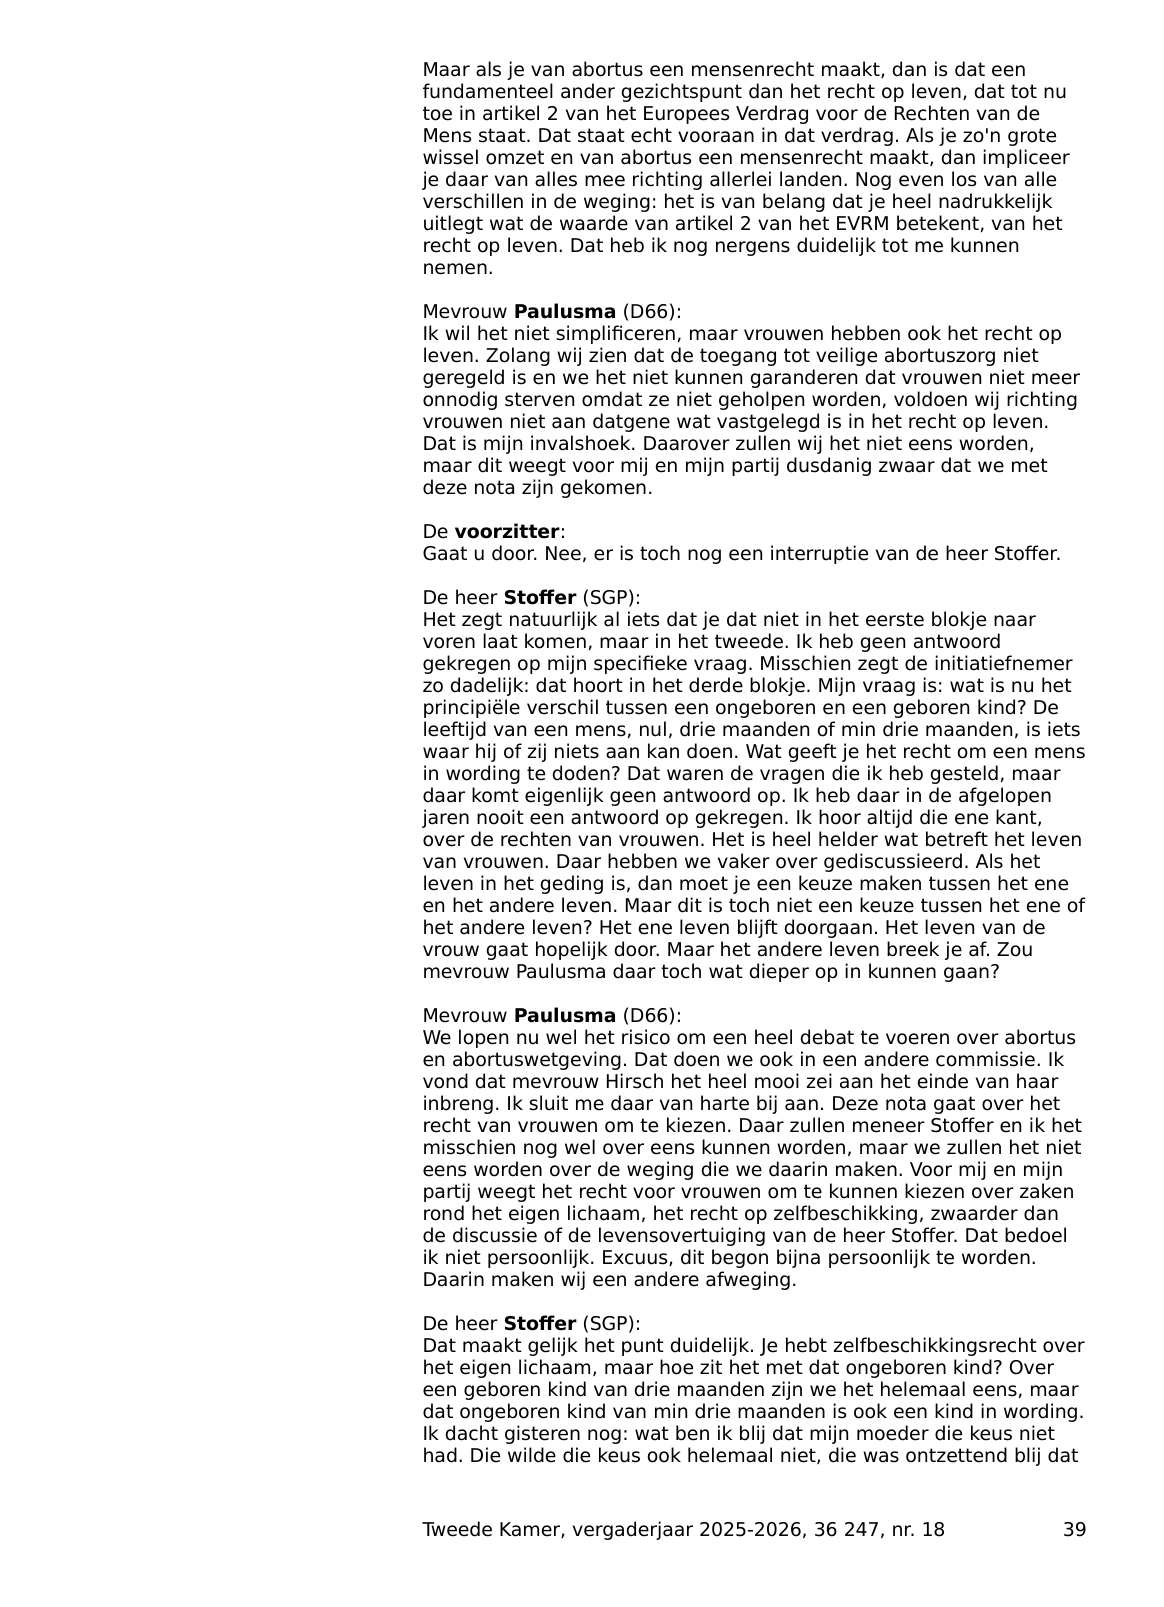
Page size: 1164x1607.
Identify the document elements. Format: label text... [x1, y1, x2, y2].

text Gaat u door. Nee, er is toch nog een interruptie van de heer Stoffer. [422, 543, 1087, 565]
text Dat maakt gelijk het punt duidelijk. Je hebt zelfbeschikkingsrecht over het eigen lichaam, maar hoe zit het met dat ongeboren kind? Over een geboren kind van drie maanden zijn we het helemaal eens, maar dat ongeboren kind van min drie maanden is ook een kind in wording. Ik dacht gisteren nog: wat ben ik blij dat mijn moeder die keus niet had. Die wilde die keus ook helemaal niet, die was ontzettend blij dat [422, 1335, 1087, 1467]
text Mevrouw Paulusma (D66): [422, 301, 1087, 323]
text We lopen nu wel het risico om een heel debat te voeren over abortus en abortuswetgeving. Dat doen we ook in een andere commissie. Ik vond dat mevrouw Hirsch het heel mooi zei aan het einde van haar inbreng. Ik sluit me daar van harte bij aan. Deze nota gaat over het recht van vrouwen om te kiezen. Daar zullen meneer Stoffer en ik het misschien nog wel over eens kunnen worden, maar we zullen het niet eens worden over de weging die we daarin maken. Voor mij en mijn partij weegt het recht voor vrouwen om te kunnen kiezen over zaken rond het eigen lichaam, het recht op zelfbeschikking, zwaarder dan de discussie of de levensovertuiging van de heer Stoffer. Dat bedoel ik niet persoonlijk. Excuus, dit begon bijna persoonlijk te worden. Daarin maken wij een andere afweging. [422, 1027, 1087, 1291]
text De heer Stoffer (SGP): [422, 587, 1087, 609]
text De voorzitter: [422, 521, 1087, 543]
text Ik wil het niet simplificeren, maar vrouwen hebben ook het recht op leven. Zolang wij zien dat de toegang tot veilige abortuszorg niet geregeld is en we het niet kunnen garanderen dat vrouwen niet meer onnodig sterven omdat ze niet geholpen worden, voldoen wij richting vrouwen niet aan datgene wat vastgelegd is in het recht op leven. Dat is mijn invalshoek. Daarover zullen wij het niet eens worden, maar dit weegt voor mij en mijn partij dusdanig zwaar dat we met deze nota zijn gekomen. [422, 323, 1087, 499]
text Mevrouw Paulusma (D66): [422, 1005, 1087, 1027]
text De heer Stoffer (SGP): [422, 1313, 1087, 1335]
text Maar als je van abortus een mensenrecht maakt, dan is dat een fundamenteel ander gezichtspunt dan het recht op leven, dat tot nu toe in artikel 2 van het Europees Verdrag voor de Rechten van de Mens staat. Dat staat echt vooraan in dat verdrag. Als je zo'n grote wissel omzet en van abortus een mensenrecht maakt, dan impliceer je daar van alles mee richting allerlei landen. Nog even los van alle verschillen in de weging: het is van belang dat je heel nadrukkelijk uitlegt wat de waarde van artikel 2 van het EVRM betekent, van het recht op leven. Dat heb ik nog nergens duidelijk tot me kunnen nemen. [422, 59, 1087, 279]
text Het zegt natuurlijk al iets dat je dat niet in het eerste blokje naar voren laat komen, maar in het tweede. Ik heb geen antwoord gekregen op mijn specifieke vraag. Misschien zegt de initiatiefnemer zo dadelijk: dat hoort in het derde blokje. Mijn vraag is: wat is nu het principiële verschil tussen een ongeboren en een geboren kind? De leeftijd van een mens, nul, drie maanden of min drie maanden, is iets waar hij of zij niets aan kan doen. Wat geeft je het recht om een mens in wording te doden? Dat waren de vragen die ik heb gesteld, maar daar komt eigenlijk geen antwoord op. Ik heb daar in de afgelopen jaren nooit een antwoord op gekregen. Ik hoor altijd die ene kant, over de rechten van vrouwen. Het is heel helder wat betreft het leven van vrouwen. Daar hebben we vaker over gediscussieerd. Als het leven in het geding is, dan moet je een keuze maken tussen het ene en het andere leven. Maar dit is toch niet een keuze tussen het ene of het andere leven? Het ene leven blijft doorgaan. Het leven van de vrouw gaat hopelijk door. Maar het andere leven breek je af. Zou mevrouw Paulusma daar toch wat dieper op in kunnen gaan? [422, 609, 1087, 983]
